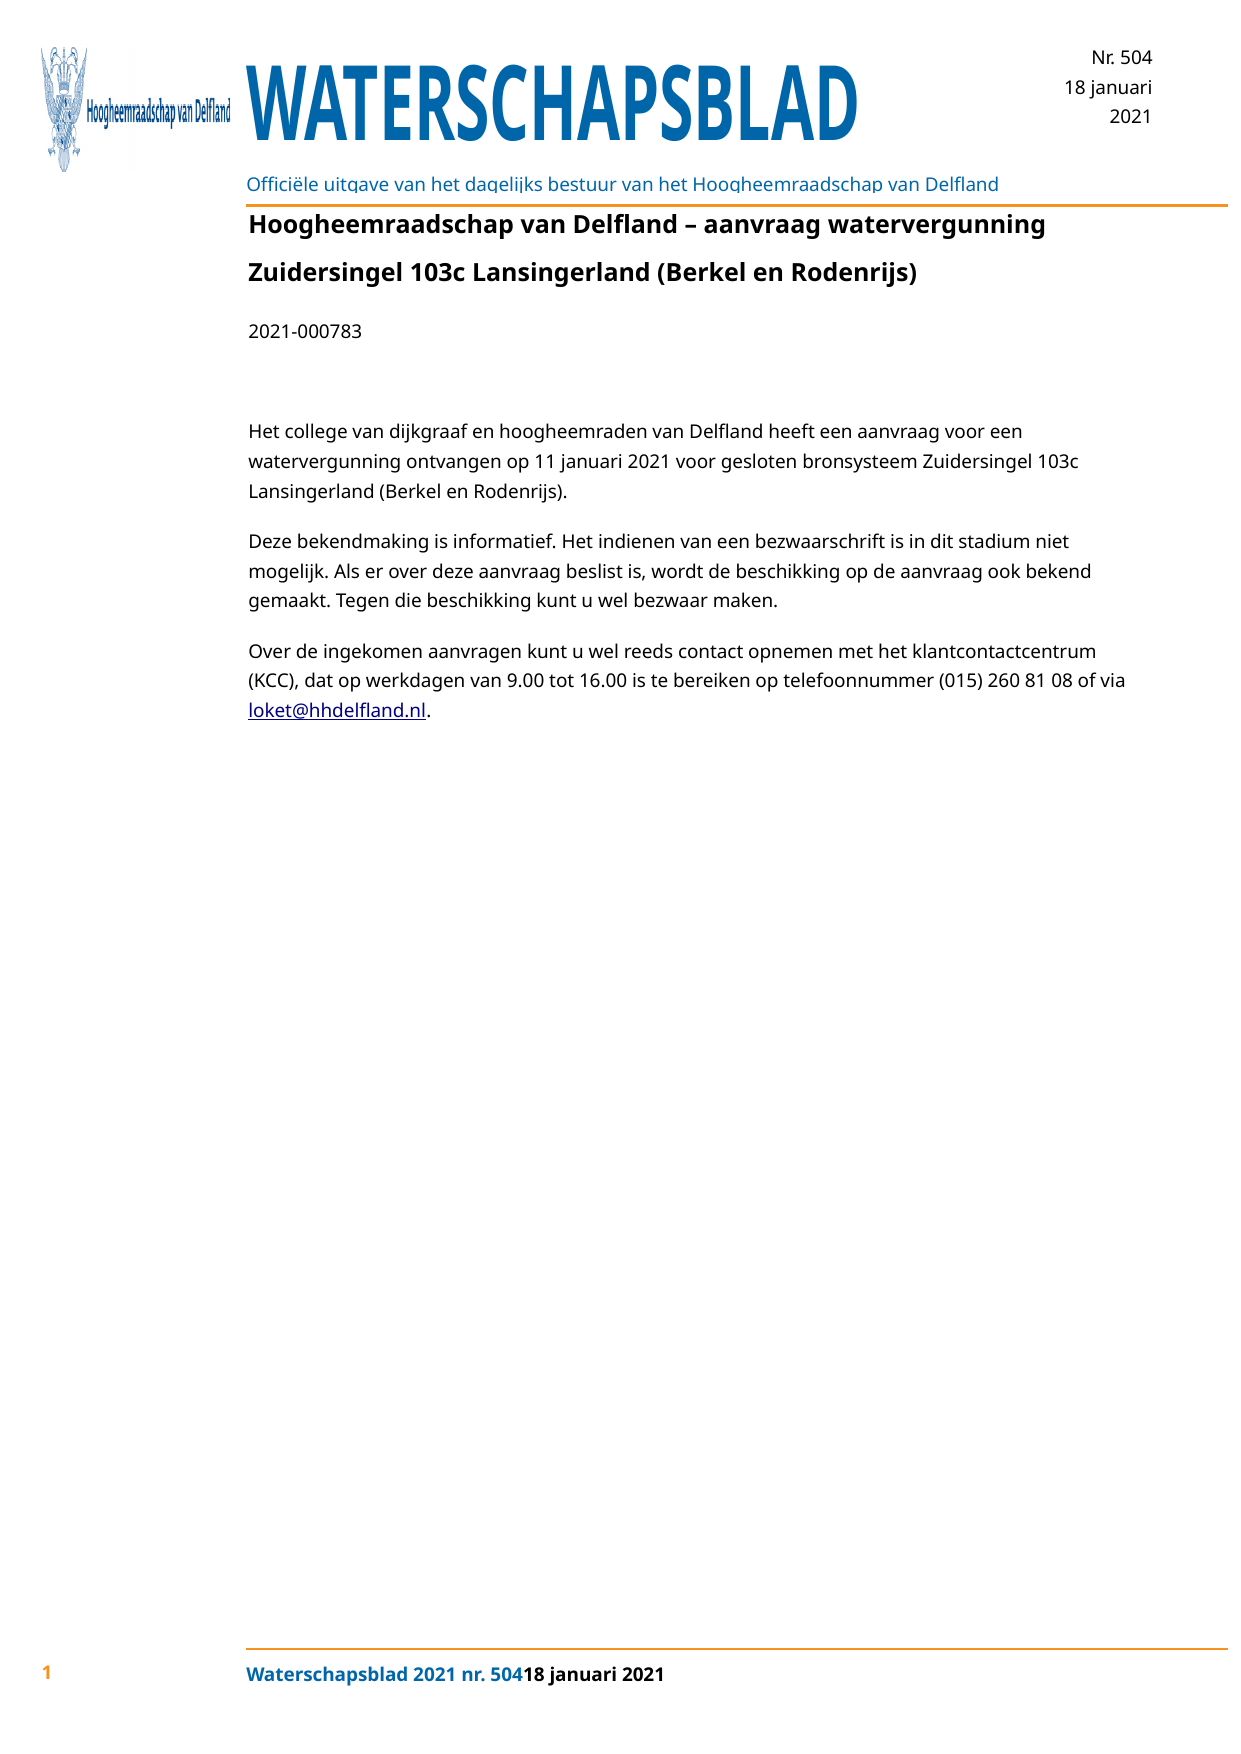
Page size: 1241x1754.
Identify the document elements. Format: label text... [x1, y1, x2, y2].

text Over de ingekomen aanvragen kunt u wel reeds contact opnemen met het klantcontactcentrum (KCC), dat op werkdagen van 9.00 tot 16.00 is te bereiken op telefoonnummer (015) 260 81 08 of via loket@hhdelfland.nl. [248, 638, 1152, 723]
text 2021-000783 [248, 318, 1152, 344]
text Hoogheemraadschap van Delfland – aanvraag watervergunning Zuidersingel 103c Lansingerland (Berkel en Rodenrijs) [248, 207, 1152, 288]
text Het college van dijkgraaf en hoogheemraden van Delfland heeft een aanvraag voor een watervergunning ontvangen op 11 januari 2021 voor gesloten bronsysteem Zuidersingel 103c Lansingerland (Berkel en Rodenrijs). [248, 419, 1152, 504]
picture [41, 47, 231, 172]
text Deze bekendmaking is informatief. Het indienen van een bezwaarschrift is in dit stadium niet mogelijk. Als er over deze aanvraag beslist is, wordt de beschikking op de aanvraag ook bekend gemaakt. Tegen die beschikking kunt u wel bezwaar maken. [248, 528, 1152, 613]
